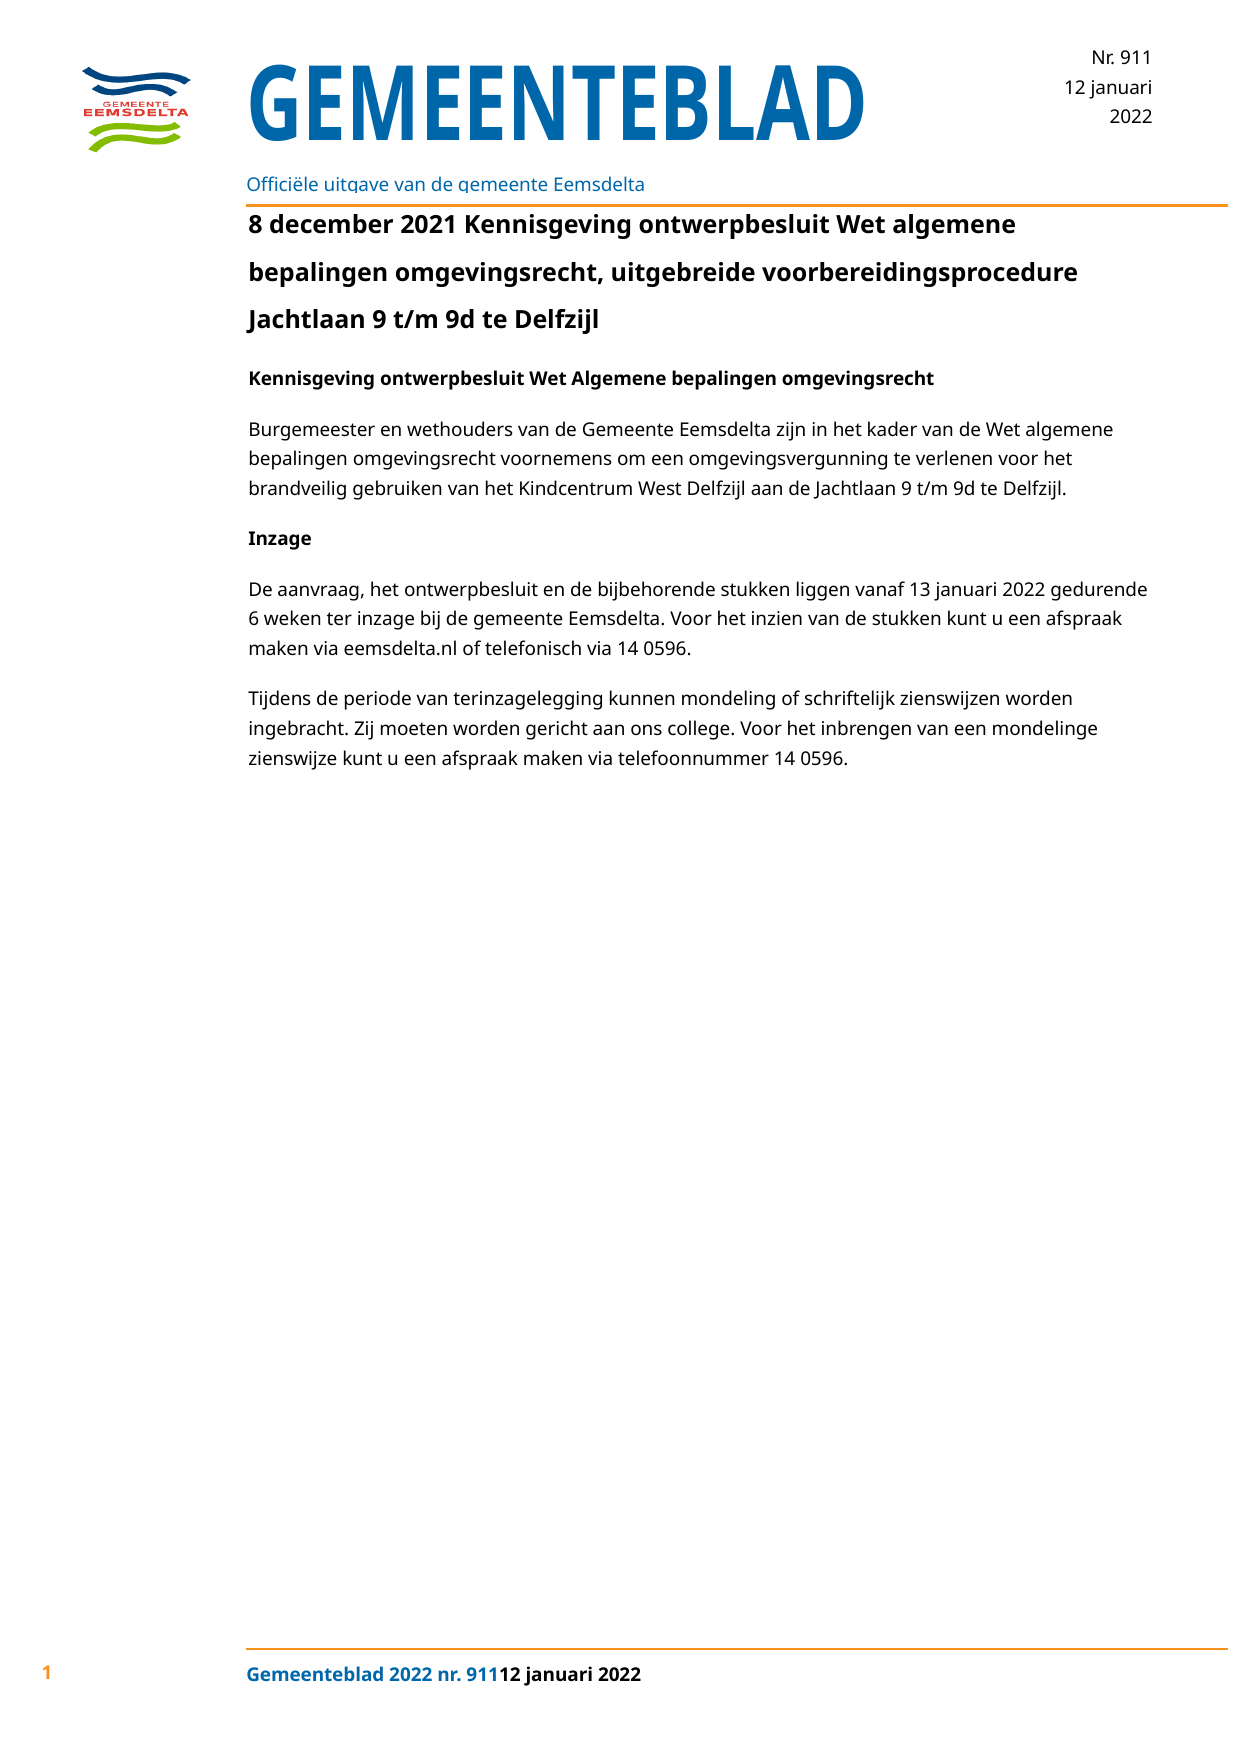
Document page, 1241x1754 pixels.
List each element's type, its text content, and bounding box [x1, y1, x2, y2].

text Inzage [248, 526, 1152, 551]
text Tijdens de periode van terinzagelegging kunnen mondeling of schriftelijk zienswijzen worden ingebracht. Zij moeten worden gericht aan ons college. Voor het inbrengen van een mondelinge zienswijze kunt u een afspraak maken via telefoonnummer 14 0596. [248, 686, 1152, 770]
text 8 december 2021 Kennisgeving ontwerpbesluit Wet algemene bepalingen omgevingsrecht, uitgebreide voorbereidingsprocedure Jachtlaan 9 t/m 9d te Delfzijl [248, 207, 1152, 336]
picture [41, 47, 231, 172]
text Burgemeester en wethouders van de Gemeente Eemsdelta zijn in het kader van de Wet algemene bepalingen omgevingsrecht voornemens om een omgevingsvergunning te verlenen voor het brandveilig gebruiken van het Kindcentrum West Delfzijl aan de Jachtlaan 9 t/m 9d te Delfzijl. [248, 416, 1152, 501]
text Kennisgeving ontwerpbesluit Wet Algemene bepalingen omgevingsrecht [248, 366, 1152, 391]
text De aanvraag, het ontwerpbesluit en de bijbehorende stukken liggen vanaf 13 januari 2022 gedurende 6 weken ter inzage bij de gemeente Eemsdelta. Voor het inzien van de stukken kunt u een afspraak maken via eemsdelta.nl of telefonisch via 14 0596. [248, 576, 1152, 661]
